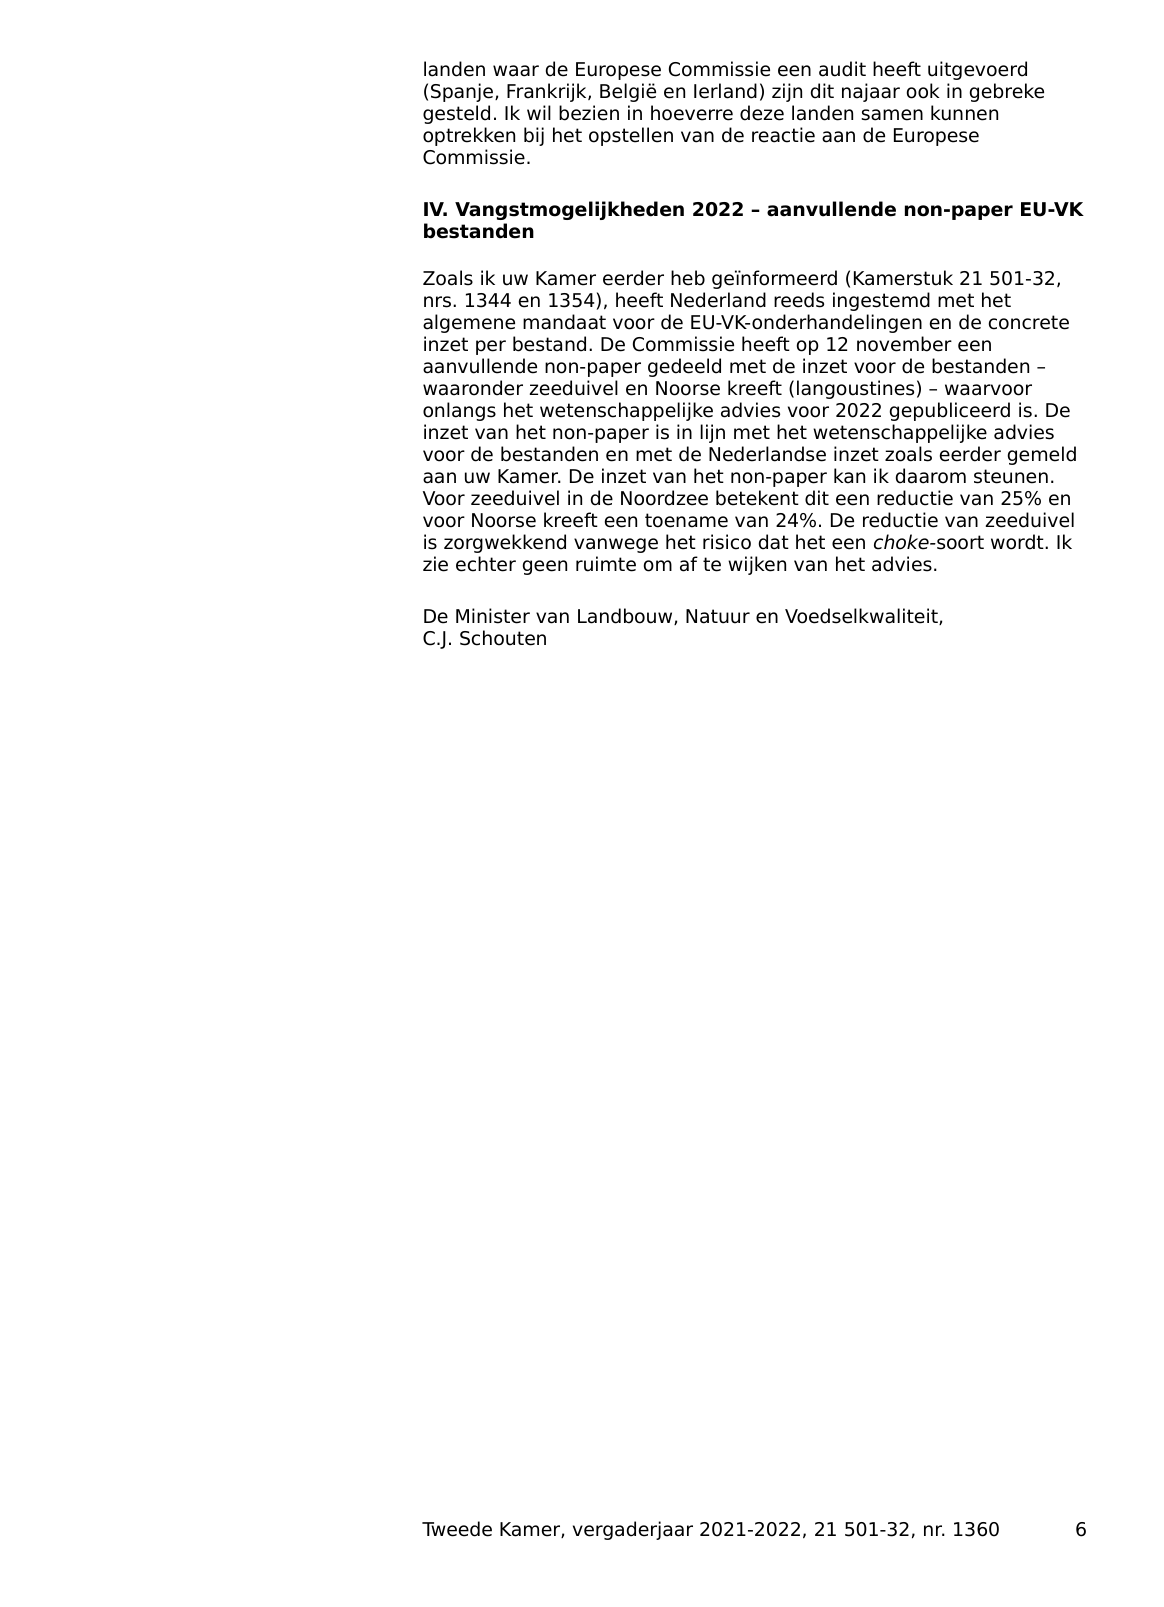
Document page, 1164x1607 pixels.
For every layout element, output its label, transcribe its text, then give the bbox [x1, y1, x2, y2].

subtitle IV. Vangstmogelijkheden 2022 – aanvullende non-paper EU-VK bestanden [422, 199, 1087, 243]
text De Minister van Landbouw, Natuur en Voedselkwaliteit, C.J. Schouten [422, 606, 1087, 649]
text landen waar de Europese Commissie een audit heeft uitgevoerd (Spanje, Frankrijk, België en Ierland) zijn dit najaar ook in gebreke gesteld. Ik wil bezien in hoeverre deze landen samen kunnen optrekken bij het opstellen van de reactie aan de Europese Commissie. [422, 59, 1087, 169]
text Zoals ik uw Kamer eerder heb geïnformeerd (Kamerstuk 21 501-32, nrs. 1344 en 1354), heeft Nederland reeds ingestemd met het algemene mandaat voor de EU-VK-onderhandelingen en de concrete inzet per bestand. De Commissie heeft op 12 november een aanvullende non-paper gedeeld met de inzet voor de bestanden – waaronder zeeduivel en Noorse kreeft (langoustines) – waarvoor onlangs het wetenschappelijke advies voor 2022 gepubliceerd is. De inzet van het non-paper is in lijn met het wetenschappelijke advies voor de bestanden en met de Nederlandse inzet zoals eerder gemeld aan uw Kamer. De inzet van het non-paper kan ik daarom steunen. Voor zeeduivel in de Noordzee betekent dit een reductie van 25% en voor Noorse kreeft een toename van 24%. De reductie van zeeduivel is zorgwekkend vanwege het risico dat het een choke-soort wordt. Ik zie echter geen ruimte om af te wijken van het advies. [422, 268, 1087, 576]
